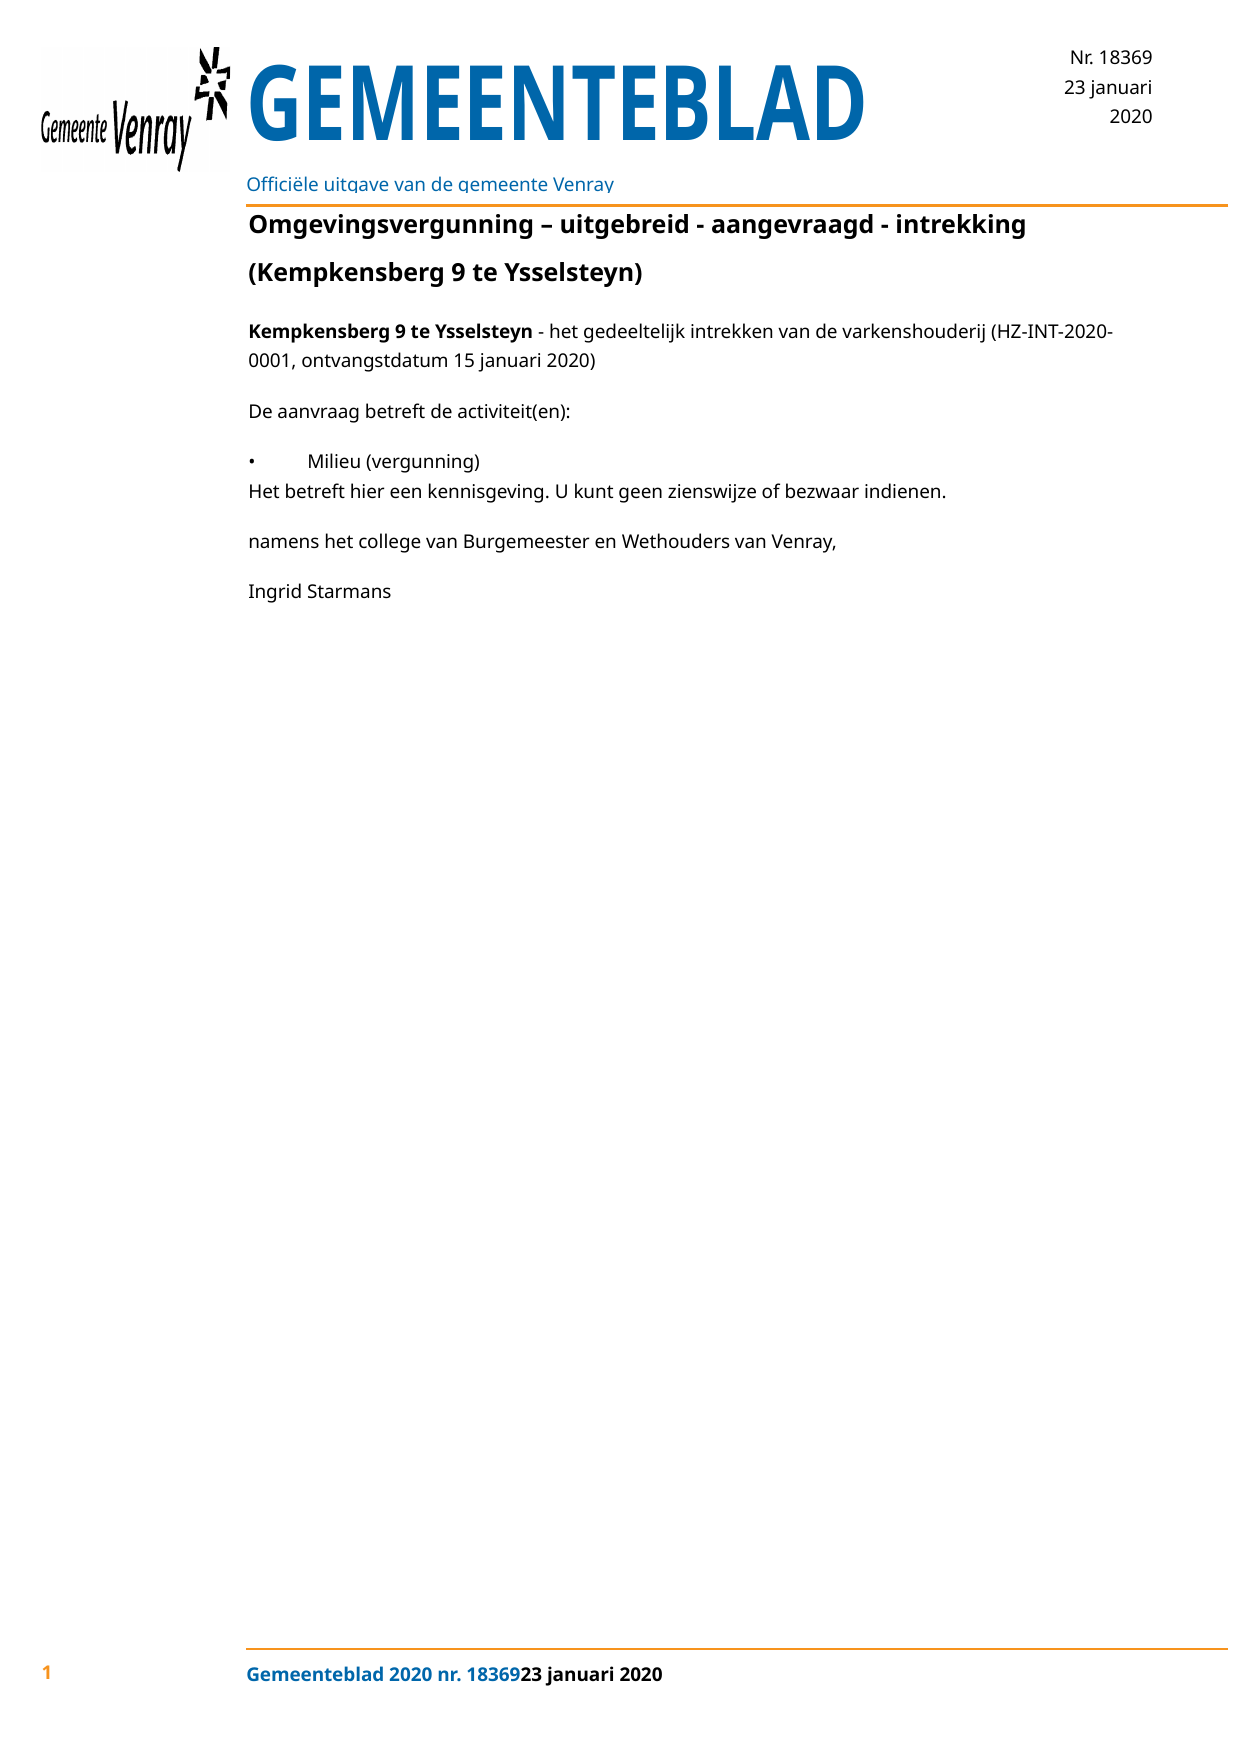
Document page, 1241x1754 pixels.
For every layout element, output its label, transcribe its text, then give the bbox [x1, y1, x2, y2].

text De aanvraag betreft de activiteit(en): [248, 398, 1152, 424]
list Milieu (vergunning) [248, 448, 1152, 474]
text Omgevingsvergunning – uitgebreid - aangevraagd - intrekking (Kempkensberg 9 te Ysselsteyn) [248, 207, 1152, 288]
text Kempkensberg 9 te Ysselsteyn - het gedeeltelijk intrekken van de varkenshouderij (HZ-INT-2020-0001, ontvangstdatum 15 januari 2020) [248, 318, 1152, 373]
text Ingrid Starmans [248, 579, 1152, 604]
text Het betreft hier een kennisgeving. U kunt geen zienswijze of bezwaar indienen. [248, 478, 1152, 504]
picture [41, 47, 231, 172]
text namens het college van Burgemeester en Wethouders van Venray, [248, 528, 1152, 554]
